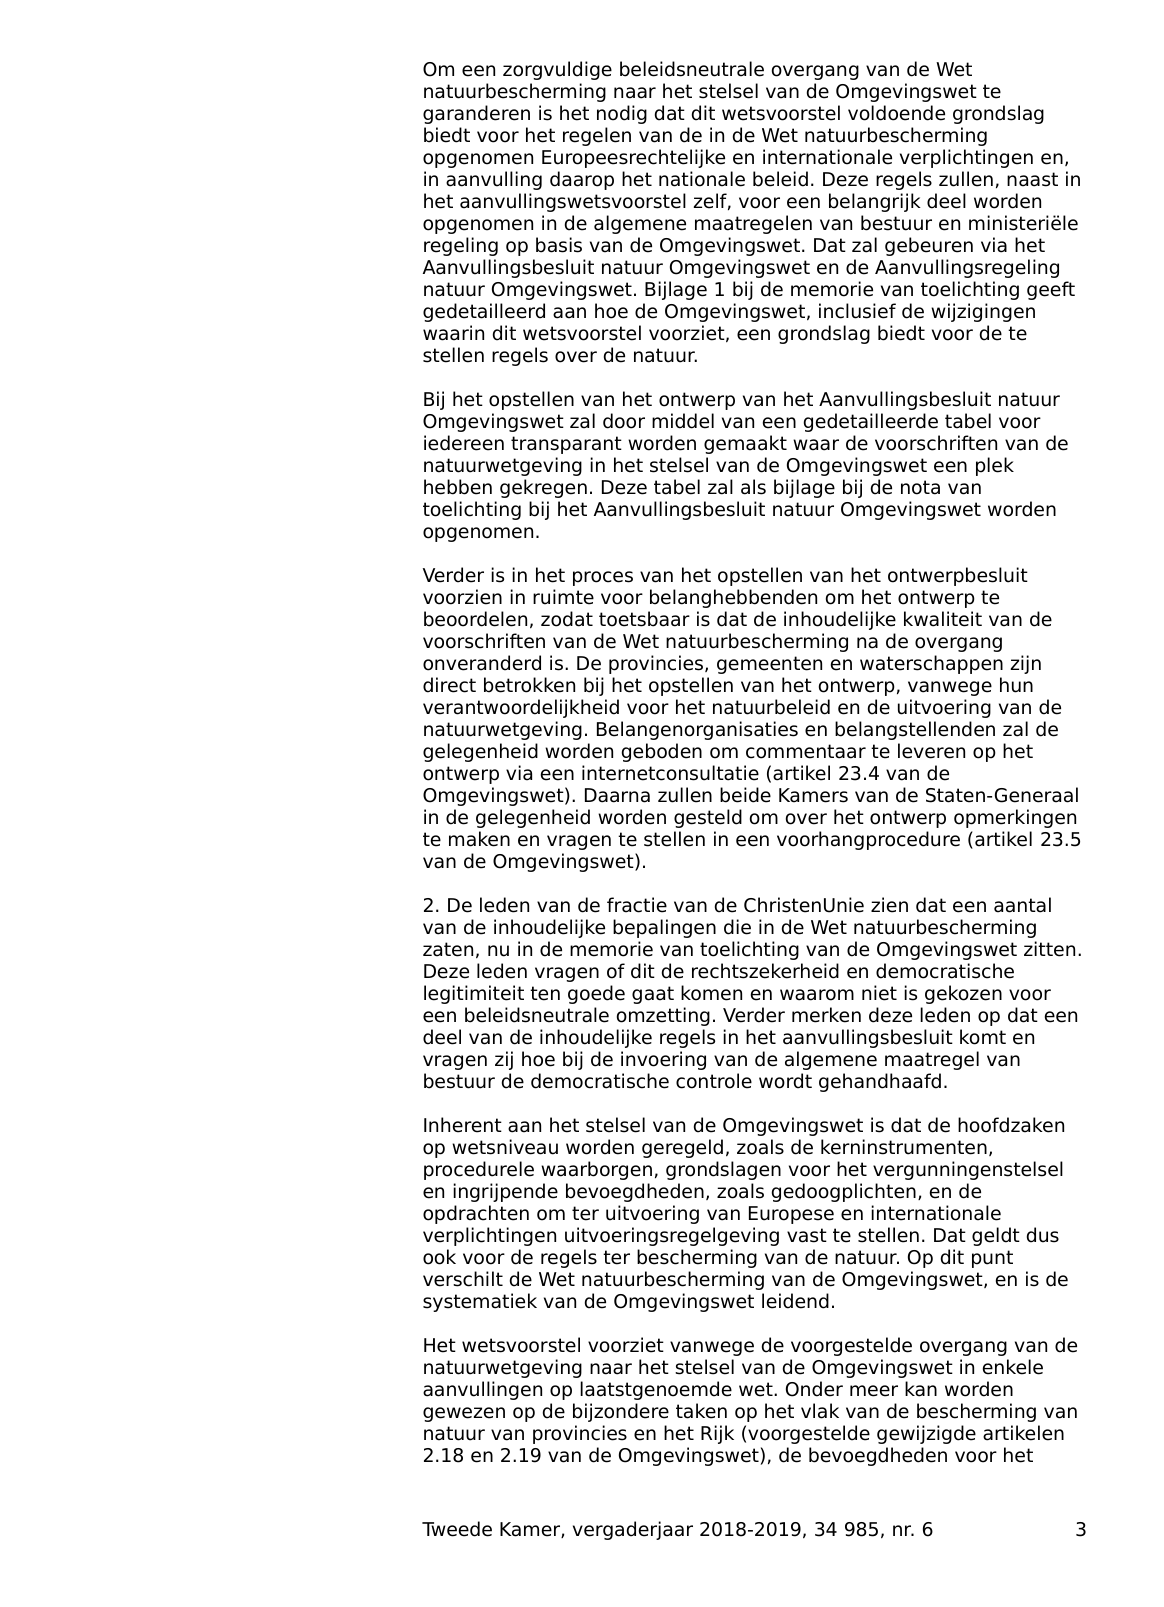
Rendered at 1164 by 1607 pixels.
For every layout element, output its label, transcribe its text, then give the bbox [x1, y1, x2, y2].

text Inherent aan het stelsel van de Omgevingswet is dat de hoofdzaken op wetsniveau worden geregeld, zoals de kerninstrumenten, procedurele waarborgen, grondslagen voor het vergunningenstelsel en ingrijpende bevoegdheden, zoals gedoogplichten, en de opdrachten om ter uitvoering van Europese en internationale verplichtingen uitvoeringsregelgeving vast te stellen. Dat geldt dus ook voor de regels ter bescherming van de natuur. Op dit punt verschilt de Wet natuurbescherming van de Omgevingswet, en is de systematiek van de Omgevingswet leidend. [422, 1115, 1087, 1313]
text Het wetsvoorstel voorziet vanwege de voorgestelde overgang van de natuurwetgeving naar het stelsel van de Omgevingswet in enkele aanvullingen op laatstgenoemde wet. Onder meer kan worden gewezen op de bijzondere taken op het vlak van de bescherming van natuur van provincies en het Rijk (voorgestelde gewijzigde artikelen 2.18 en 2.19 van de Omgevingswet), de bevoegdheden voor het [422, 1335, 1087, 1467]
text Om een zorgvuldige beleidsneutrale overgang van de Wet natuurbescherming naar het stelsel van de Omgevingswet te garanderen is het nodig dat dit wetsvoorstel voldoende grondslag biedt voor het regelen van de in de Wet natuurbescherming opgenomen Europeesrechtelijke en internationale verplichtingen en, in aanvulling daarop het nationale beleid. Deze regels zullen, naast in het aanvullingswetsvoorstel zelf, voor een belangrijk deel worden opgenomen in de algemene maatregelen van bestuur en ministeriële regeling op basis van de Omgevingswet. Dat zal gebeuren via het Aanvullingsbesluit natuur Omgevingswet en de Aanvullingsregeling natuur Omgevingswet. Bijlage 1 bij de memorie van toelichting geeft gedetailleerd aan hoe de Omgevingswet, inclusief de wijzigingen waarin dit wetsvoorstel voorziet, een grondslag biedt voor de te stellen regels over de natuur. [422, 59, 1087, 367]
text Verder is in het proces van het opstellen van het ontwerpbesluit voorzien in ruimte voor belanghebbenden om het ontwerp te beoordelen, zodat toetsbaar is dat de inhoudelijke kwaliteit van de voorschriften van de Wet natuurbescherming na de overgang onveranderd is. De provincies, gemeenten en waterschappen zijn direct betrokken bij het opstellen van het ontwerp, vanwege hun verantwoordelijkheid voor het natuurbeleid en de uitvoering van de natuurwetgeving. Belangenorganisaties en belangstellenden zal de gelegenheid worden geboden om commentaar te leveren op het ontwerp via een internetconsultatie (artikel 23.4 van de Omgevingswet). Daarna zullen beide Kamers van de Staten-Generaal in de gelegenheid worden gesteld om over het ontwerp opmerkingen te maken en vragen te stellen in een voorhangprocedure (artikel 23.5 van de Omgevingswet). [422, 565, 1087, 873]
text 2. De leden van de fractie van de ChristenUnie zien dat een aantal van de inhoudelijke bepalingen die in de Wet natuurbescherming zaten, nu in de memorie van toelichting van de Omgevingswet zitten. Deze leden vragen of dit de rechtszekerheid en democratische legitimiteit ten goede gaat komen en waarom niet is gekozen voor een beleidsneutrale omzetting. Verder merken deze leden op dat een deel van de inhoudelijke regels in het aanvullingsbesluit komt en vragen zij hoe bij de invoering van de algemene maatregel van bestuur de democratische controle wordt gehandhaafd. [422, 895, 1087, 1093]
text Bij het opstellen van het ontwerp van het Aanvullingsbesluit natuur Omgevingswet zal door middel van een gedetailleerde tabel voor iedereen transparant worden gemaakt waar de voorschriften van de natuurwetgeving in het stelsel van de Omgevingswet een plek hebben gekregen. Deze tabel zal als bijlage bij de nota van toelichting bij het Aanvullingsbesluit natuur Omgevingswet worden opgenomen. [422, 389, 1087, 543]
